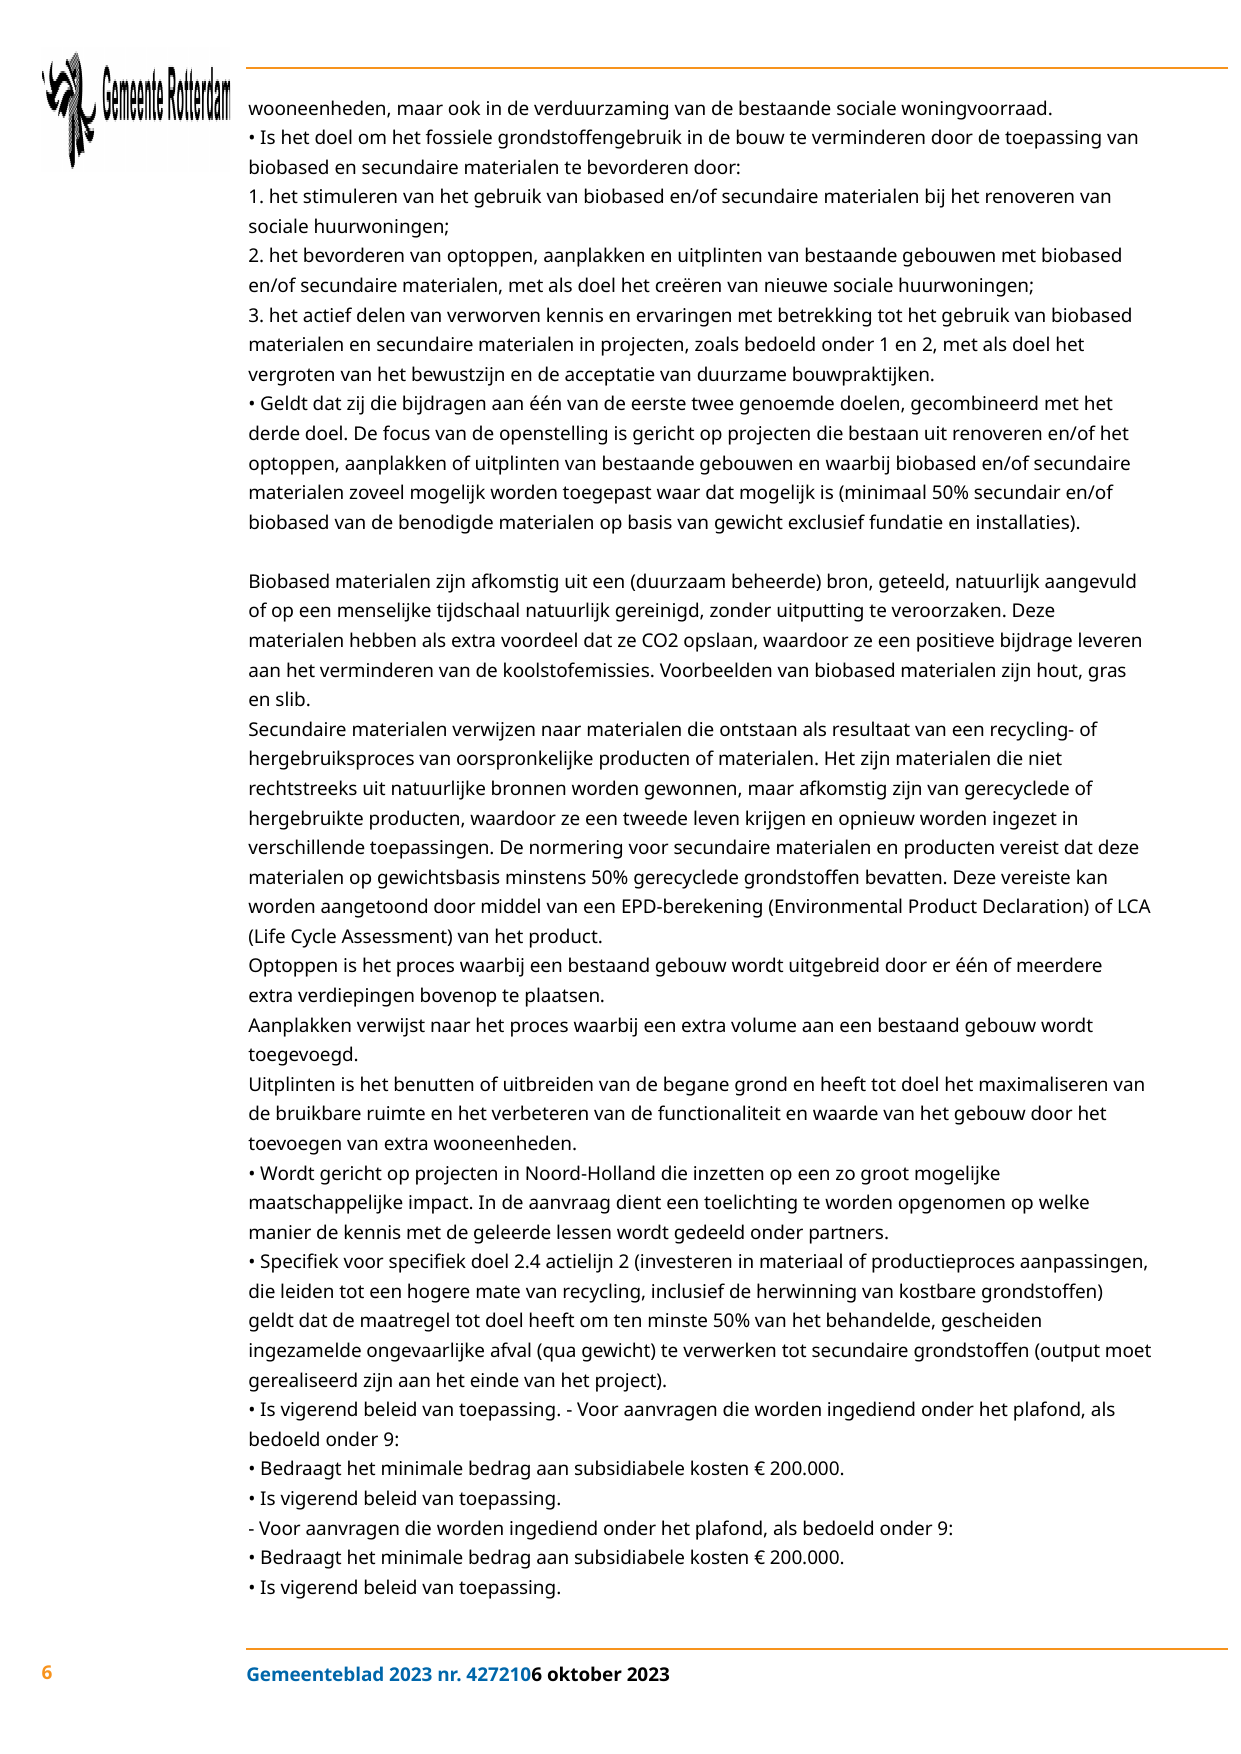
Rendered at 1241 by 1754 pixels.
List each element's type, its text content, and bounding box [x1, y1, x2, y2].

text • Bedraagt het minimale bedrag aan subsidiabele kosten € 200.000. [248, 1456, 1152, 1481]
text 1. het stimuleren van het gebruik van biobased en/of secundaire materialen bij het renoveren van sociale huurwoningen; [248, 183, 1152, 239]
text • Bedraagt het minimale bedrag aan subsidiabele kosten € 200.000. [248, 1544, 1152, 1570]
text wooneenheden, maar ook in de verduurzaming van de bestaande sociale woningvoorraad. [248, 95, 1152, 121]
picture [41, 47, 231, 172]
text Uitplinten is het benutten of uitbreiden van de begane grond en heeft tot doel het maximaliseren van de bruikbare ruimte en het verbeteren van de functionaliteit en waarde van het gebouw door het toevoegen van extra wooneenheden. [248, 1071, 1152, 1156]
text 3. het actief delen van verworven kennis en ervaringen met betrekking tot het gebruik van biobased materialen en secundaire materialen in projecten, zoals bedoeld onder 1 en 2, met als doel het vergroten van het bewustzijn en de acceptatie van duurzame bouwpraktijken. [248, 302, 1152, 387]
text • Specifiek voor specifiek doel 2.4 actielijn 2 (investeren in materiaal of productieproces aanpassingen, die leiden tot een hogere mate van recycling, inclusief de herwinning van kostbare grondstoffen) geldt dat de maatregel tot doel heeft om ten minste 50% van het behandelde, gescheiden ingezamelde ongevaarlijke afval (qua gewicht) te verwerken tot secundaire grondstoffen (output moet gerealiseerd zijn aan het einde van het project). [248, 1248, 1152, 1393]
text • Wordt gericht op projecten in Noord-Holland die inzetten op een zo groot mogelijke maatschappelijke impact. In de aanvraag dient een toelichting te worden opgenomen op welke manier de kennis met de geleerde lessen wordt gedeeld onder partners. [248, 1160, 1152, 1245]
text Secundaire materialen verwijzen naar materialen die ontstaan als resultaat van een recycling- of hergebruiksproces van oorspronkelijke producten of materialen. Het zijn materialen die niet rechtstreeks uit natuurlijke bronnen worden gewonnen, maar afkomstig zijn van gerecyclede of hergebruikte producten, waardoor ze een tweede leven krijgen en opnieuw worden ingezet in verschillende toepassingen. De normering voor secundaire materialen en producten vereist dat deze materialen op gewichtsbasis minstens 50% gerecyclede grondstoffen bevatten. Deze vereiste kan worden aangetoond door middel van een EPD-berekening (Environmental Product Declaration) of LCA (Life Cycle Assessment) van het product. [248, 716, 1152, 949]
text • Is het doel om het fossiele grondstoffengebruik in de bouw te verminderen door de toepassing van biobased en secundaire materialen te bevorderen door: [248, 124, 1152, 180]
text • Geldt dat zij die bijdragen aan één van de eerste twee genoemde doelen, gecombineerd met het derde doel. De focus van de openstelling is gericht op projecten die bestaan uit renoveren en/of het optoppen, aanplakken of uitplinten van bestaande gebouwen en waarbij biobased en/of secundaire materialen zoveel mogelijk worden toegepast waar dat mogelijk is (minimaal 50% secundair en/of biobased van de benodigde materialen op basis van gewicht exclusief fundatie en installaties). [248, 391, 1152, 535]
text • Is vigerend beleid van toepassing. [248, 1485, 1152, 1511]
text 2. het bevorderen van optoppen, aanplakken en uitplinten van bestaande gebouwen met biobased en/of secundaire materialen, met als doel het creëren van nieuwe sociale huurwoningen; [248, 243, 1152, 298]
text • Is vigerend beleid van toepassing. [248, 1574, 1152, 1600]
text • Is vigerend beleid van toepassing. - Voor aanvragen die worden ingediend onder het plafond, als bedoeld onder 9: [248, 1396, 1152, 1452]
text Biobased materialen zijn afkomstig uit een (duurzaam beheerde) bron, geteeld, natuurlijk aangevuld of op een menselijke tijdschaal natuurlijk gereinigd, zonder uitputting te veroorzaken. Deze materialen hebben als extra voordeel dat ze CO2 opslaan, waardoor ze een positieve bijdrage leveren aan het verminderen van de koolstofemissies. Voorbeelden van biobased materialen zijn hout, gras en slib. [248, 568, 1152, 712]
text Aanplakken verwijst naar het proces waarbij een extra volume aan een bestaand gebouw wordt toegevoegd. [248, 1012, 1152, 1067]
text Optoppen is het proces waarbij een bestaand gebouw wordt uitgebreid door er één of meerdere extra verdiepingen bovenop te plaatsen. [248, 953, 1152, 1008]
text - Voor aanvragen die worden ingediend onder het plafond, als bedoeld onder 9: [248, 1515, 1152, 1541]
